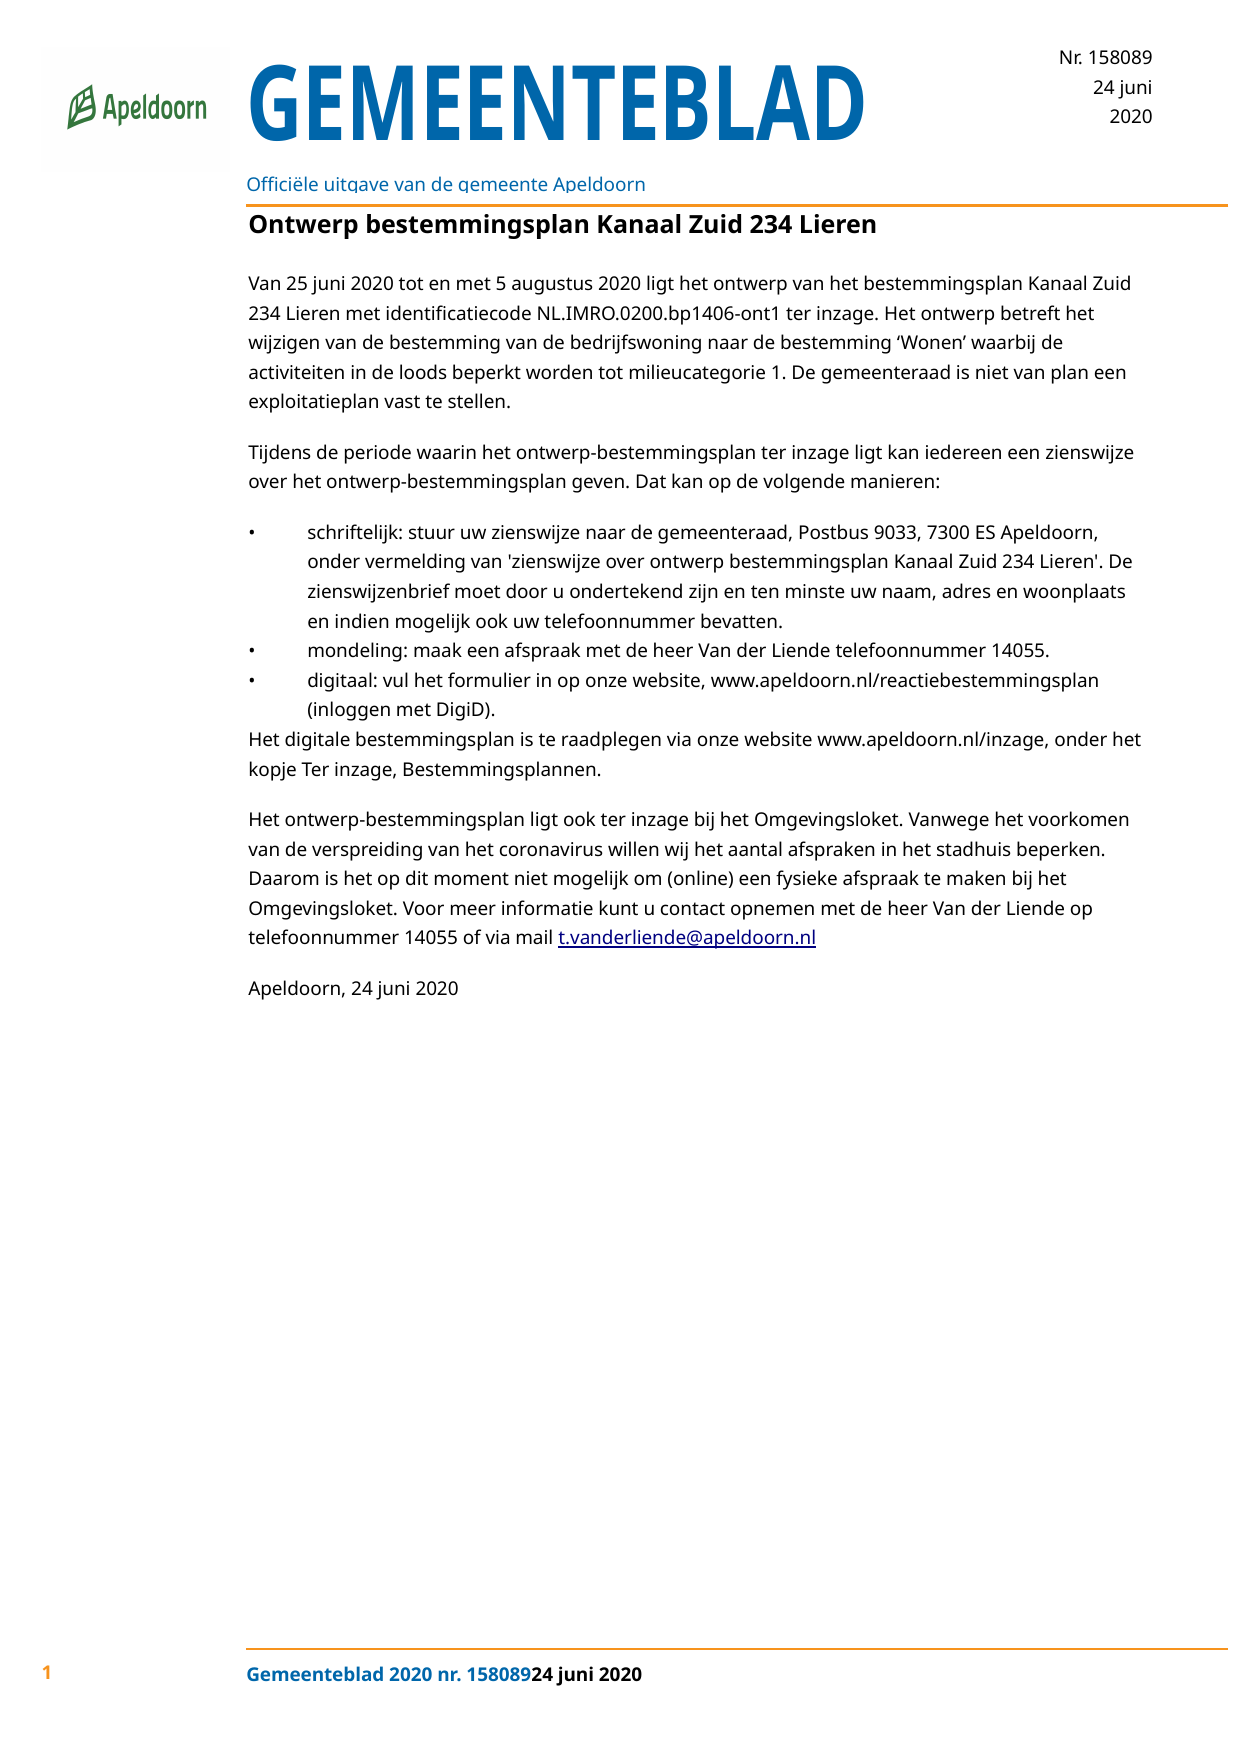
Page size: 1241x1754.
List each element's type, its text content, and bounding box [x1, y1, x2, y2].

text Tijdens de periode waarin het ontwerp-bestemmingsplan ter inzage ligt kan iedereen een zienswijze over het ontwerp-bestemmingsplan geven. Dat kan op de volgende manieren: [248, 439, 1152, 494]
text Het ontwerp-bestemmingsplan ligt ook ter inzage bij het Omgevingsloket. Vanwege het voorkomen van de verspreiding van het coronavirus willen wij het aantal afspraken in het stadhuis beperken. Daarom is het op dit moment niet mogelijk om (online) een fysieke afspraak te maken bij het Omgevingsloket. Voor meer informatie kunt u contact opnemen met de heer Van der Liende op telefoonnummer 14055 of via mail t.vanderliende@apeldoorn.nl [248, 806, 1152, 950]
text Van 25 juni 2020 tot en met 5 augustus 2020 ligt het ontwerp van het bestemmingsplan Kanaal Zuid 234 Lieren met identificatiecode NL.IMRO.0200.bp1406-ont1 ter inzage. Het ontwerp betreft het wijzigen van de bestemming van de bedrijfswoning naar de bestemming ‘Wonen’ waarbij de activiteiten in de loods beperkt worden tot milieucategorie 1. De gemeenteraad is niet van plan een exploitatieplan vast te stellen. [248, 270, 1152, 414]
picture [41, 47, 231, 172]
list digitaal: vul het formulier in op onze website, www.apeldoorn.nl/reactiebestemmingsplan (inloggen met DigiD). [248, 667, 1152, 722]
text Ontwerp bestemmingsplan Kanaal Zuid 234 Lieren [248, 207, 1152, 241]
text Het digitale bestemmingsplan is te raadplegen via onze website www.apeldoorn.nl/inzage, onder het kopje Ter inzage, Bestemmingsplannen. [248, 726, 1152, 781]
list mondeling: maak een afspraak met de heer Van der Liende telefoonnummer 14055. [248, 637, 1152, 663]
list schriftelijk: stuur uw zienswijze naar de gemeenteraad, Postbus 9033, 7300 ES Apeldoorn, onder vermelding van 'zienswijze over ontwerp bestemmingsplan Kanaal Zuid 234 Lieren'. De zienswijzenbrief moet door u ondertekend zijn en ten minste uw naam, adres en woonplaats en indien mogelijk ook uw telefoonnummer bevatten. [248, 519, 1152, 633]
text Apeldoorn, 24 juni 2020 [248, 975, 1152, 1001]
